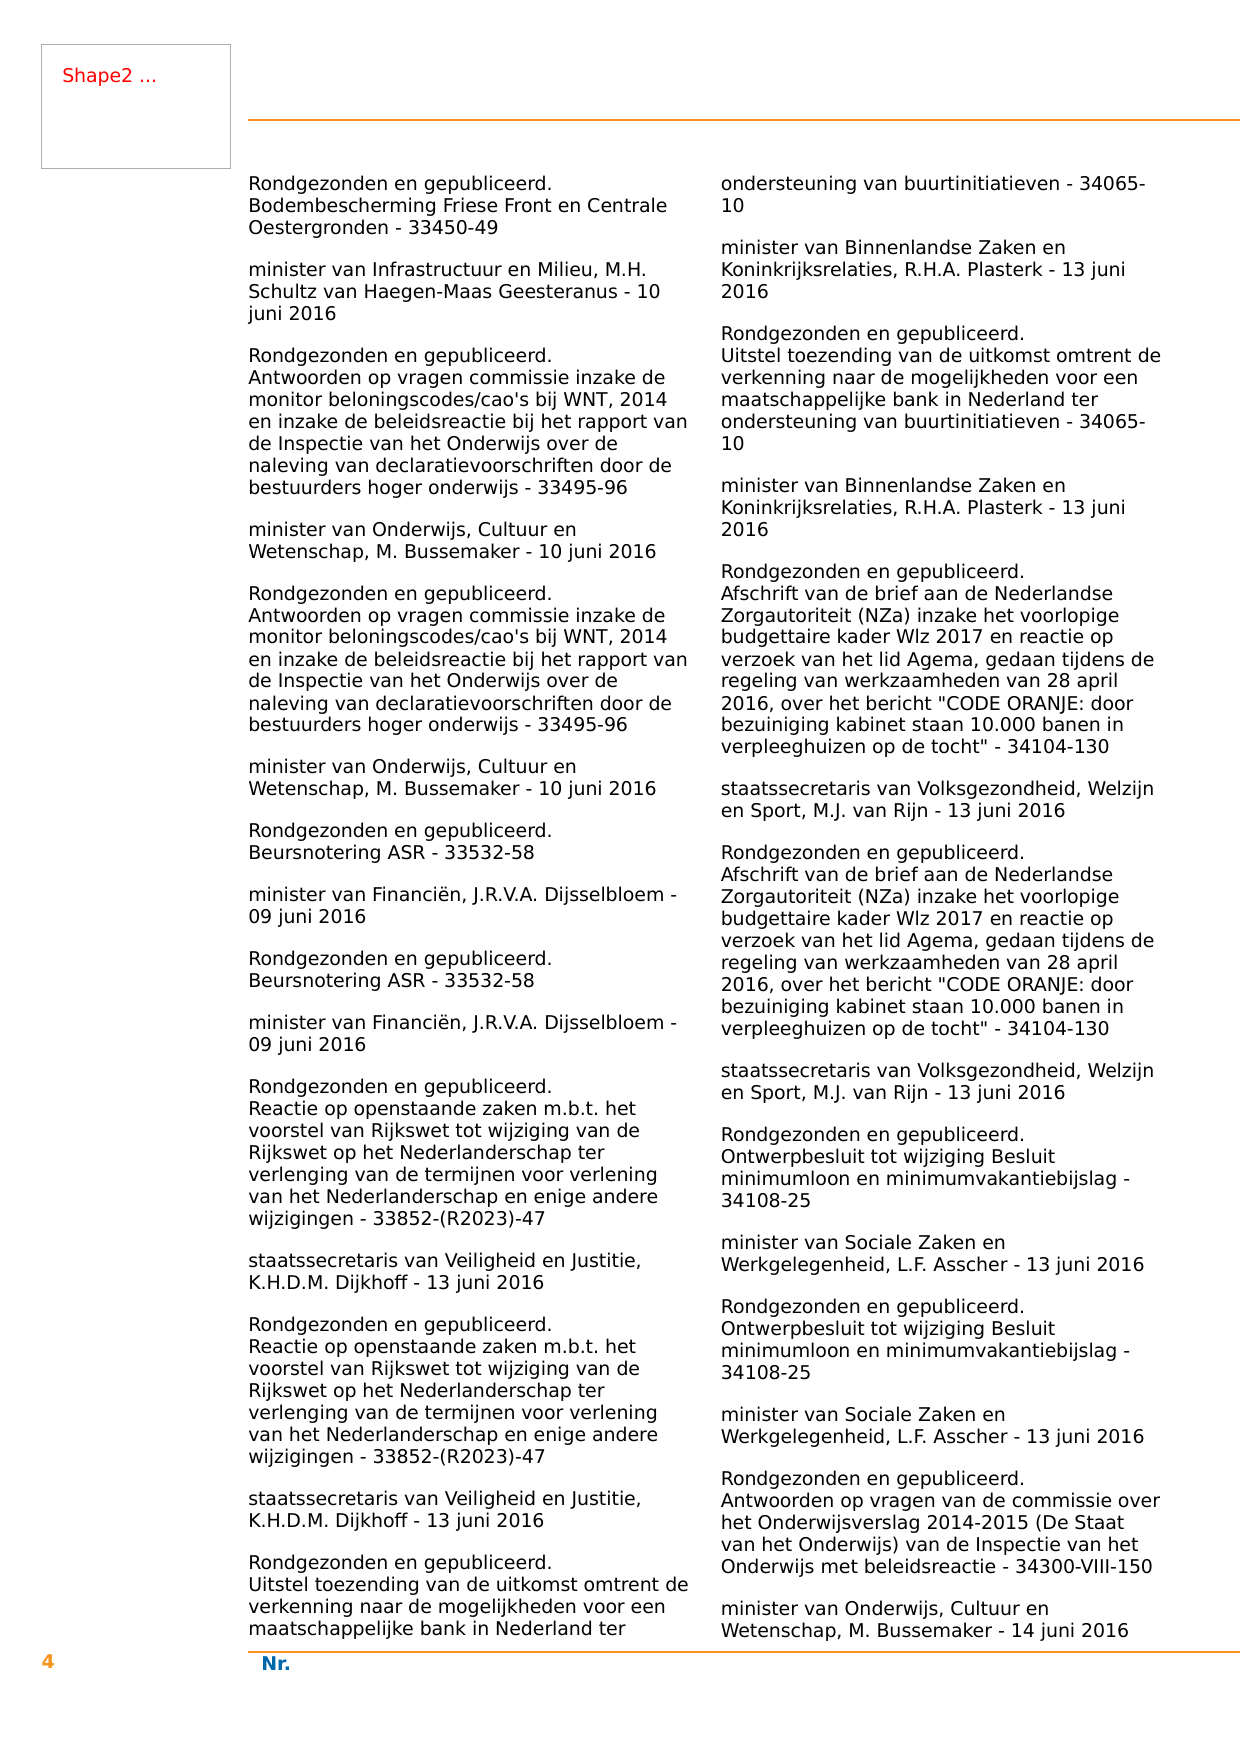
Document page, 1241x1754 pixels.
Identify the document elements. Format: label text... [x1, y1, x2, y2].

text Afschrift van de brief aan de Nederlandse Zorgautoriteit (NZa) inzake het voorlopige budgettaire kader Wlz 2017 en reactie op verzoek van het lid Agema, gedaan tijdens de regeling van werkzaamheden van 28 april 2016, over het bericht "CODE ORANJE: door bezuiniging kabinet staan 10.000 banen in verpleeghuizen op de tocht" - 34104-130 [721, 864, 1163, 1040]
text Reactie op openstaande zaken m.b.t. het voorstel van Rijkswet tot wijziging van de Rijkswet op het Nederlanderschap ter verlenging van de termijnen voor verlening van het Nederlanderschap en enige andere wijzigingen - 33852-(R2023)-47 [248, 1098, 691, 1230]
text Antwoorden op vragen commissie inzake de monitor beloningscodes/cao's bij WNT, 2014 en inzake de beleidsreactie bij het rapport van de Inspectie van het Onderwijs over de naleving van declaratievoorschriften door de bestuurders hoger onderwijs - 33495-96 [248, 604, 691, 736]
text Beursnotering ASR - 33532-58 [248, 842, 691, 864]
text ondersteuning van buurtinitiatieven - 34065-10 [721, 173, 1163, 217]
text Antwoorden op vragen van de commissie over het Onderwijsverslag 2014-2015 (De Staat van het Onderwijs) van de Inspectie van het Onderwijs met beleidsreactie - 34300-VIII-150 [721, 1490, 1163, 1578]
text staatssecretaris van Volksgezondheid, Welzijn en Sport, M.J. van Rijn - 13 juni 2016 [721, 1060, 1163, 1104]
text Rondgezonden en gepubliceerd. [721, 561, 1163, 582]
text minister van Onderwijs, Cultuur en Wetenschap, M. Bussemaker - 10 juni 2016 [248, 518, 691, 562]
text minister van Sociale Zaken en Werkgelegenheid, L.F. Asscher - 13 juni 2016 [721, 1404, 1163, 1448]
text Uitstel toezending van de uitkomst omtrent de verkenning naar de mogelijkheden voor een maatschappelijke bank in Nederland ter [248, 1574, 691, 1640]
text Rondgezonden en gepubliceerd. [721, 1296, 1163, 1318]
text Ontwerpbesluit tot wijziging Besluit minimumloon en minimumvakantiebijslag - 34108-25 [721, 1146, 1163, 1212]
text minister van Financiën, J.R.V.A. Dijsselbloem - 09 juni 2016 [248, 884, 691, 928]
text minister van Onderwijs, Cultuur en Wetenschap, M. Bussemaker - 10 juni 2016 [248, 756, 691, 800]
text Afschrift van de brief aan de Nederlandse Zorgautoriteit (NZa) inzake het voorlopige budgettaire kader Wlz 2017 en reactie op verzoek van het lid Agema, gedaan tijdens de regeling van werkzaamheden van 28 april 2016, over het bericht "CODE ORANJE: door bezuiniging kabinet staan 10.000 banen in verpleeghuizen op de tocht" - 34104-130 [721, 582, 1163, 758]
text minister van Binnenlandse Zaken en Koninkrijksrelaties, R.H.A. Plasterk - 13 juni 2016 [721, 237, 1163, 303]
text Rondgezonden en gepubliceerd. [721, 323, 1163, 345]
text Rondgezonden en gepubliceerd. [248, 820, 691, 842]
text Reactie op openstaande zaken m.b.t. het voorstel van Rijkswet tot wijziging van de Rijkswet op het Nederlanderschap ter verlenging van de termijnen voor verlening van het Nederlanderschap en enige andere wijzigingen - 33852-(R2023)-47 [248, 1336, 691, 1468]
text Ontwerpbesluit tot wijziging Besluit minimumloon en minimumvakantiebijslag - 34108-25 [721, 1318, 1163, 1384]
text staatssecretaris van Volksgezondheid, Welzijn en Sport, M.J. van Rijn - 13 juni 2016 [721, 778, 1163, 822]
text Rondgezonden en gepubliceerd. [248, 173, 691, 195]
text minister van Sociale Zaken en Werkgelegenheid, L.F. Asscher - 13 juni 2016 [721, 1232, 1163, 1276]
text minister van Infrastructuur en Milieu, M.H. Schultz van Haegen-Maas Geesteranus - 10 juni 2016 [248, 259, 691, 325]
text minister van Onderwijs, Cultuur en Wetenschap, M. Bussemaker - 14 juni 2016 [721, 1598, 1163, 1642]
text staatssecretaris van Veiligheid en Justitie, K.H.D.M. Dijkhoff - 13 juni 2016 [248, 1250, 691, 1294]
text Bodembescherming Friese Front en Centrale Oestergronden - 33450-49 [248, 195, 691, 239]
text Uitstel toezending van de uitkomst omtrent de verkenning naar de mogelijkheden voor een maatschappelijke bank in Nederland ter ondersteuning van buurtinitiatieven - 34065-10 [721, 345, 1163, 454]
text Rondgezonden en gepubliceerd. [248, 948, 691, 970]
text Rondgezonden en gepubliceerd. [248, 1076, 691, 1098]
text Rondgezonden en gepubliceerd. [248, 582, 691, 604]
text Rondgezonden en gepubliceerd. [721, 1124, 1163, 1146]
text Rondgezonden en gepubliceerd. [721, 842, 1163, 864]
text Rondgezonden en gepubliceerd. [248, 1552, 691, 1574]
text Rondgezonden en gepubliceerd. [248, 1314, 691, 1336]
text staatssecretaris van Veiligheid en Justitie, K.H.D.M. Dijkhoff - 13 juni 2016 [248, 1488, 691, 1532]
text Rondgezonden en gepubliceerd. [248, 345, 691, 367]
text Rondgezonden en gepubliceerd. [721, 1468, 1163, 1490]
text Antwoorden op vragen commissie inzake de monitor beloningscodes/cao's bij WNT, 2014 en inzake de beleidsreactie bij het rapport van de Inspectie van het Onderwijs over de naleving van declaratievoorschriften door de bestuurders hoger onderwijs - 33495-96 [248, 367, 691, 498]
text Beursnotering ASR - 33532-58 [248, 970, 691, 992]
text minister van Financiën, J.R.V.A. Dijsselbloem - 09 juni 2016 [248, 1012, 691, 1056]
text minister van Binnenlandse Zaken en Koninkrijksrelaties, R.H.A. Plasterk - 13 juni 2016 [721, 474, 1163, 541]
